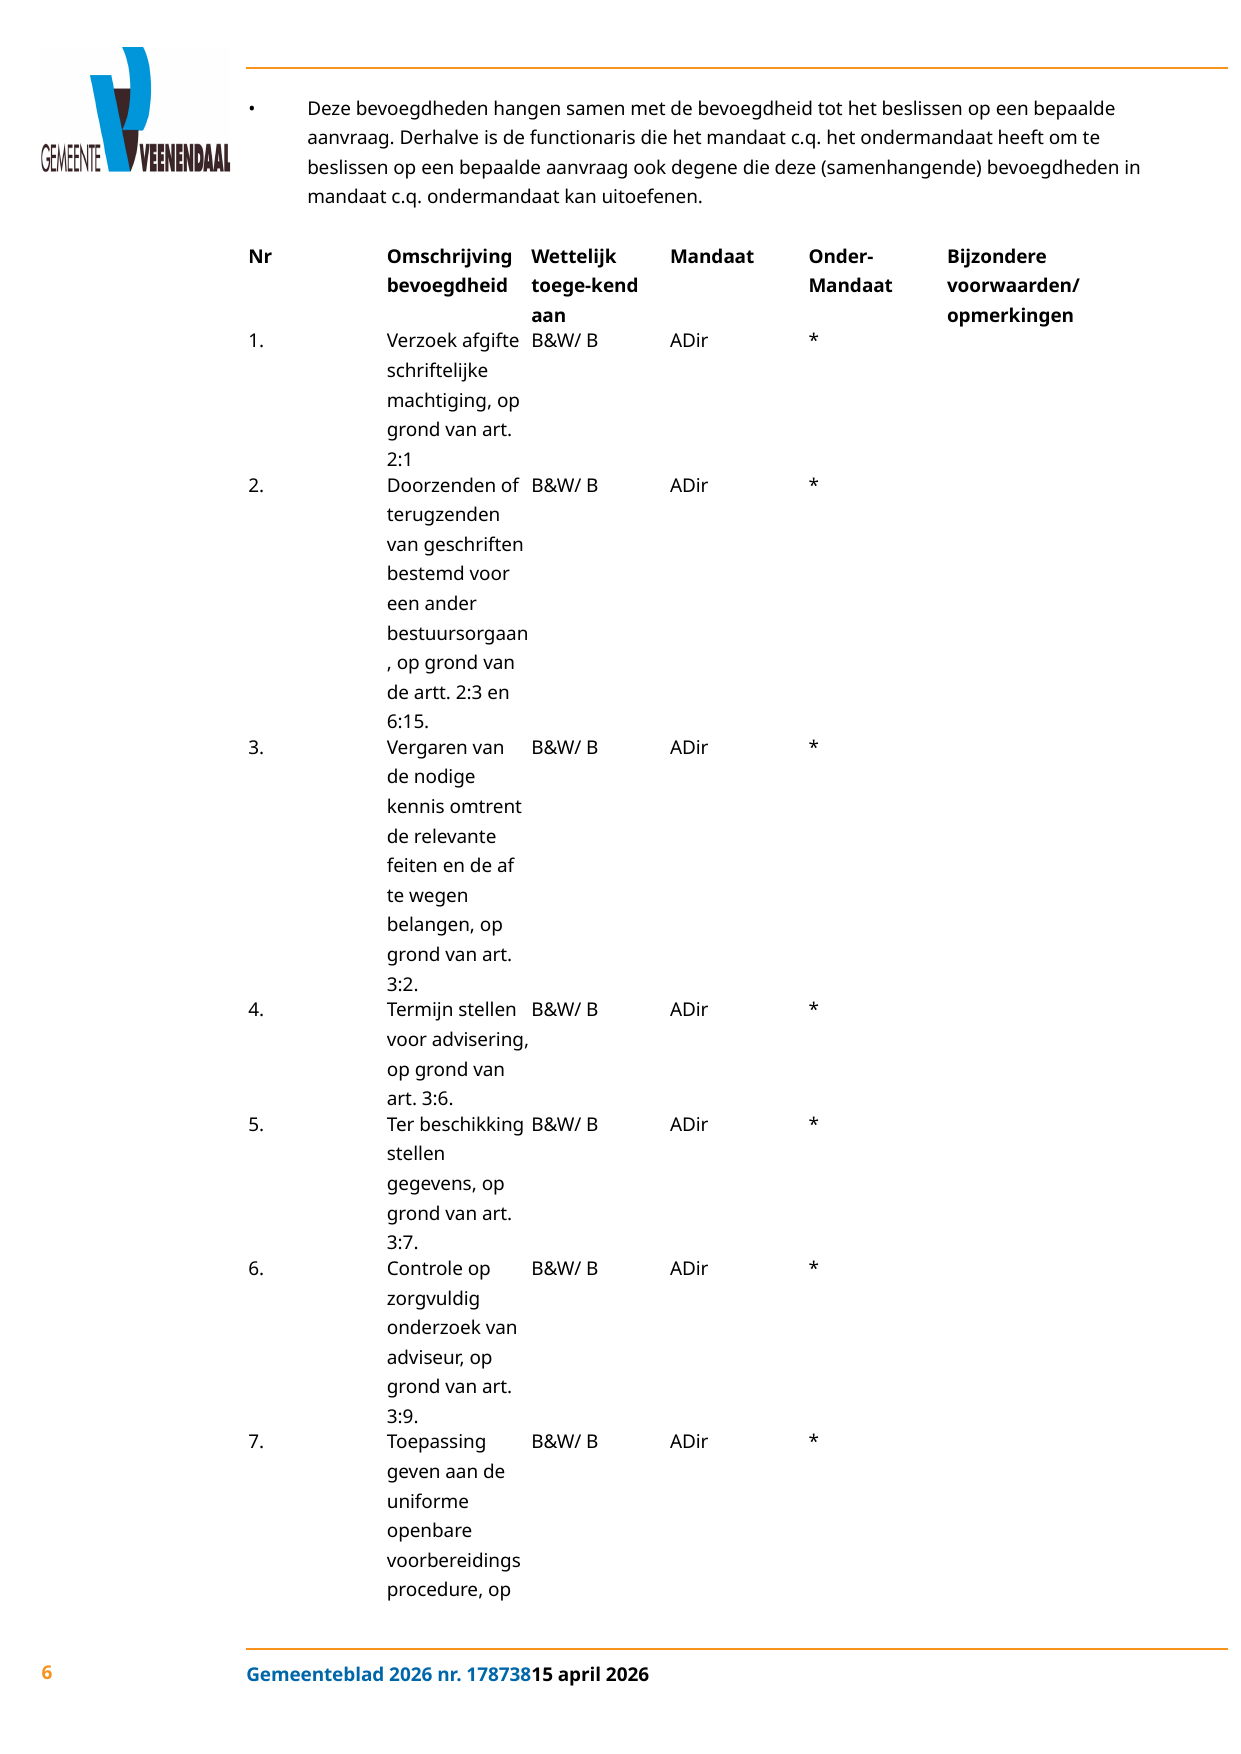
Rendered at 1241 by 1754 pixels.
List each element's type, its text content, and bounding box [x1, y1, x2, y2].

table_cell * [808, 997, 947, 1111]
table_cell [947, 1111, 1152, 1255]
table_cell 5. [248, 1111, 387, 1255]
table_cell 3. [248, 734, 387, 997]
table_cell * [808, 472, 947, 734]
table_cell B&W/ B [531, 1255, 670, 1429]
table_cell Verzoek afgifte schriftelijke machtiging, op grond van art. 2:1 [387, 328, 531, 472]
table_cell * [808, 328, 947, 472]
table_cell * [808, 1111, 947, 1255]
table_cell B&W/ B [531, 328, 670, 472]
table_cell B&W/ B [531, 472, 670, 734]
table_cell B&W/ B [531, 1429, 670, 1602]
table_header Onder- Mandaat [808, 243, 947, 328]
table_cell B&W/ B [531, 734, 670, 997]
table_header Omschrijving bevoegdheid [387, 243, 531, 328]
table_cell ADir [670, 328, 808, 472]
table_cell 6. [248, 1255, 387, 1429]
picture [123, 47, 231, 172]
table_header Nr [248, 243, 387, 328]
table_cell [947, 997, 1152, 1111]
table_header Wettelijk toege-kend aan [531, 243, 670, 328]
table_cell 7. [248, 1429, 387, 1602]
table_cell Ter beschikking stellen gegevens, op grond van art. 3:7. [387, 1111, 531, 1255]
picture [41, 47, 130, 172]
table_cell [947, 1429, 1152, 1602]
table_cell Toepassing geven aan de uniforme openbare voorbereidingsprocedure, op [387, 1429, 531, 1602]
table_cell * [808, 1429, 947, 1602]
table_cell 2. [248, 472, 387, 734]
table_cell ADir [670, 1429, 808, 1602]
table_cell ADir [670, 734, 808, 997]
table_cell * [808, 1255, 947, 1429]
list Deze bevoegdheden hangen samen met de bevoegdheid tot het beslissen op een bepaalde aanvraag. Derhalve is de functionaris die het mandaat c.q. het ondermandaat heeft om te beslissen op een bepaalde aanvraag ook degene die deze (samenhangende) bevoegdheden in mandaat c.q. ondermandaat kan uitoefenen. [248, 95, 1152, 209]
table_cell B&W/ B [531, 1111, 670, 1255]
table_cell 1. [248, 328, 387, 472]
table_cell ADir [670, 997, 808, 1111]
table_cell [947, 1255, 1152, 1429]
table_cell ADir [670, 1111, 808, 1255]
table_cell ADir [670, 1255, 808, 1429]
table_cell Doorzenden of terugzenden van geschriften bestemd voor een ander bestuursorgaan, op grond van de artt. 2:3 en 6:15. [387, 472, 531, 734]
table_header Mandaat [670, 243, 808, 328]
table_cell Vergaren van de nodige kennis omtrent de relevante feiten en de af te wegen belangen, op grond van art. 3:2. [387, 734, 531, 997]
table_header Bijzondere voorwaarden/ opmerkingen [947, 243, 1152, 328]
table_cell ADir [670, 472, 808, 734]
table_cell [947, 472, 1152, 734]
table_cell B&W/ B [531, 997, 670, 1111]
table_cell [947, 734, 1152, 997]
table_cell Termijn stellen voor advisering, op grond van art. 3:6. [387, 997, 531, 1111]
table_cell Controle op zorgvuldig onderzoek van adviseur, op grond van art. 3:9. [387, 1255, 531, 1429]
table_cell * [808, 734, 947, 997]
table_cell 4. [248, 997, 387, 1111]
table_cell [947, 328, 1152, 472]
